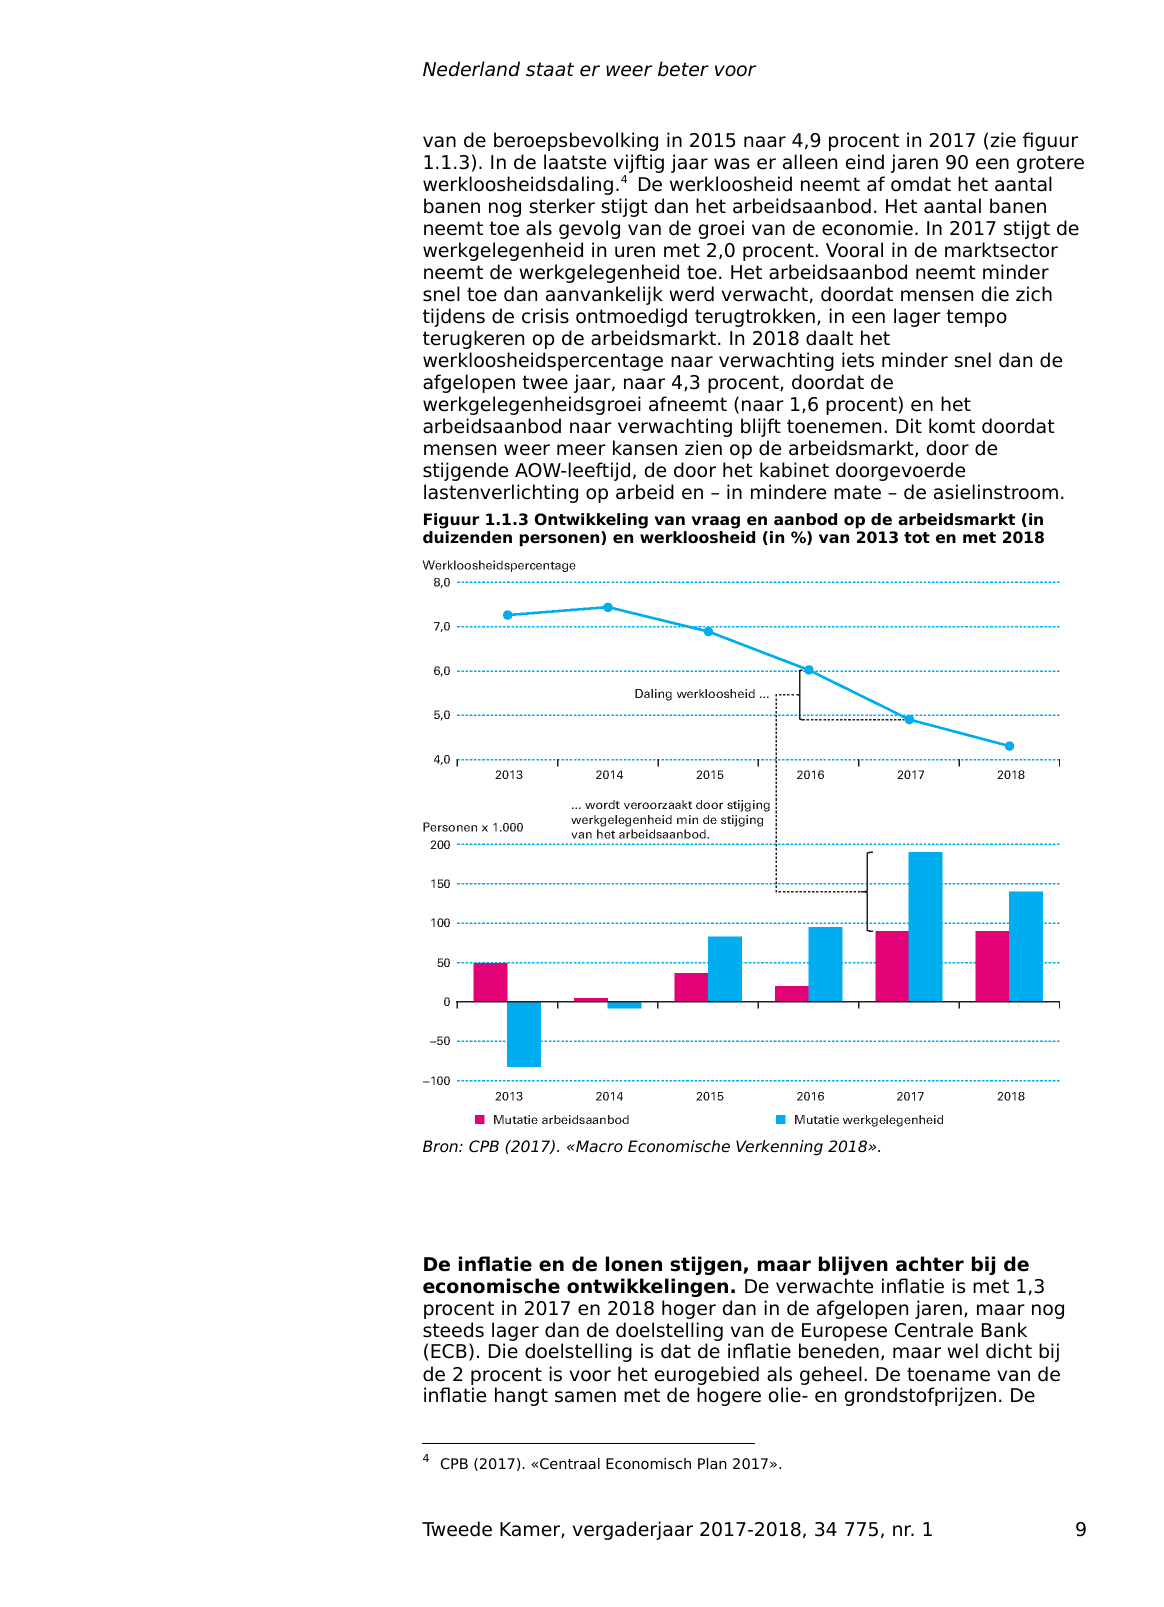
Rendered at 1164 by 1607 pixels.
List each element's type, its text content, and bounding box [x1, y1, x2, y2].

text De inflatie en de lonen stijgen, maar blijven achter bij de economische ontwikkelingen. De verwachte inflatie is met 1,3 procent in 2017 en 2018 hoger dan in de afgelopen jaren, maar nog steeds lager dan de doelstelling van de Europese Centrale Bank (ECB). Die doelstelling is dat de inflatie beneden, maar wel dicht bij de 2 procent is voor het eurogebied als geheel. De toename van de inflatie hangt samen met de hogere olie- en grondstofprijzen. De [422, 1253, 1087, 1407]
picture [943, 885, 1060, 922]
text CPB (2017). «Centraal Economisch Plan 2017». [422, 1452, 1087, 1474]
text van de beroepsbevolking in 2015 naar 4,9 procent in 2017 (zie figuur 1.1.3). In de laatste vijftig jaar was er alleen eind jaren 90 een grotere werkloosheidsdaling. De werkloosheid neemt af omdat het aantal banen nog sterker stijgt dan het arbeidsaanbod. Het aantal banen neemt toe als gevolg van de groei van de economie. In 2017 stijgt de werkgelegenheid in uren met 2,0 procent. Vooral in de marktsector neemt de werkgelegenheid toe. Het arbeidsaanbod neemt minder snel toe dan aanvankelijk werd verwacht, doordat mensen die zich tijdens de crisis ontmoedigd terugtrokken, in een lager tempo terugkeren op de arbeidsmarkt. In 2018 daalt het werkloosheidspercentage naar verwachting iets minder snel dan de afgelopen twee jaar, naar 4,3 procent, doordat de werkgelegenheidsgroei afneemt (naar 1,6 procent) en het arbeidsaanbod naar verwachting blijft toenemen. Dit komt doordat mensen weer meer kansen zien op de arbeidsmarkt, door de stijgende AOW-leeftijd, de door het kabinet doorgevoerde lastenverlichting op arbeid en – in mindere mate – de asielinstroom. [422, 130, 1087, 503]
text Figuur 1.1.3 Ontwikkeling van vraag en aanbod op de arbeidsmarkt (in duizenden personen) en werkloosheid (in %) van 2013 tot en met 2018 [422, 511, 1060, 548]
picture [1044, 925, 1060, 961]
picture [422, 559, 1060, 1127]
text Bron: CPB (2017). «Macro Economische Verkenning 2018». [422, 1138, 1060, 1156]
